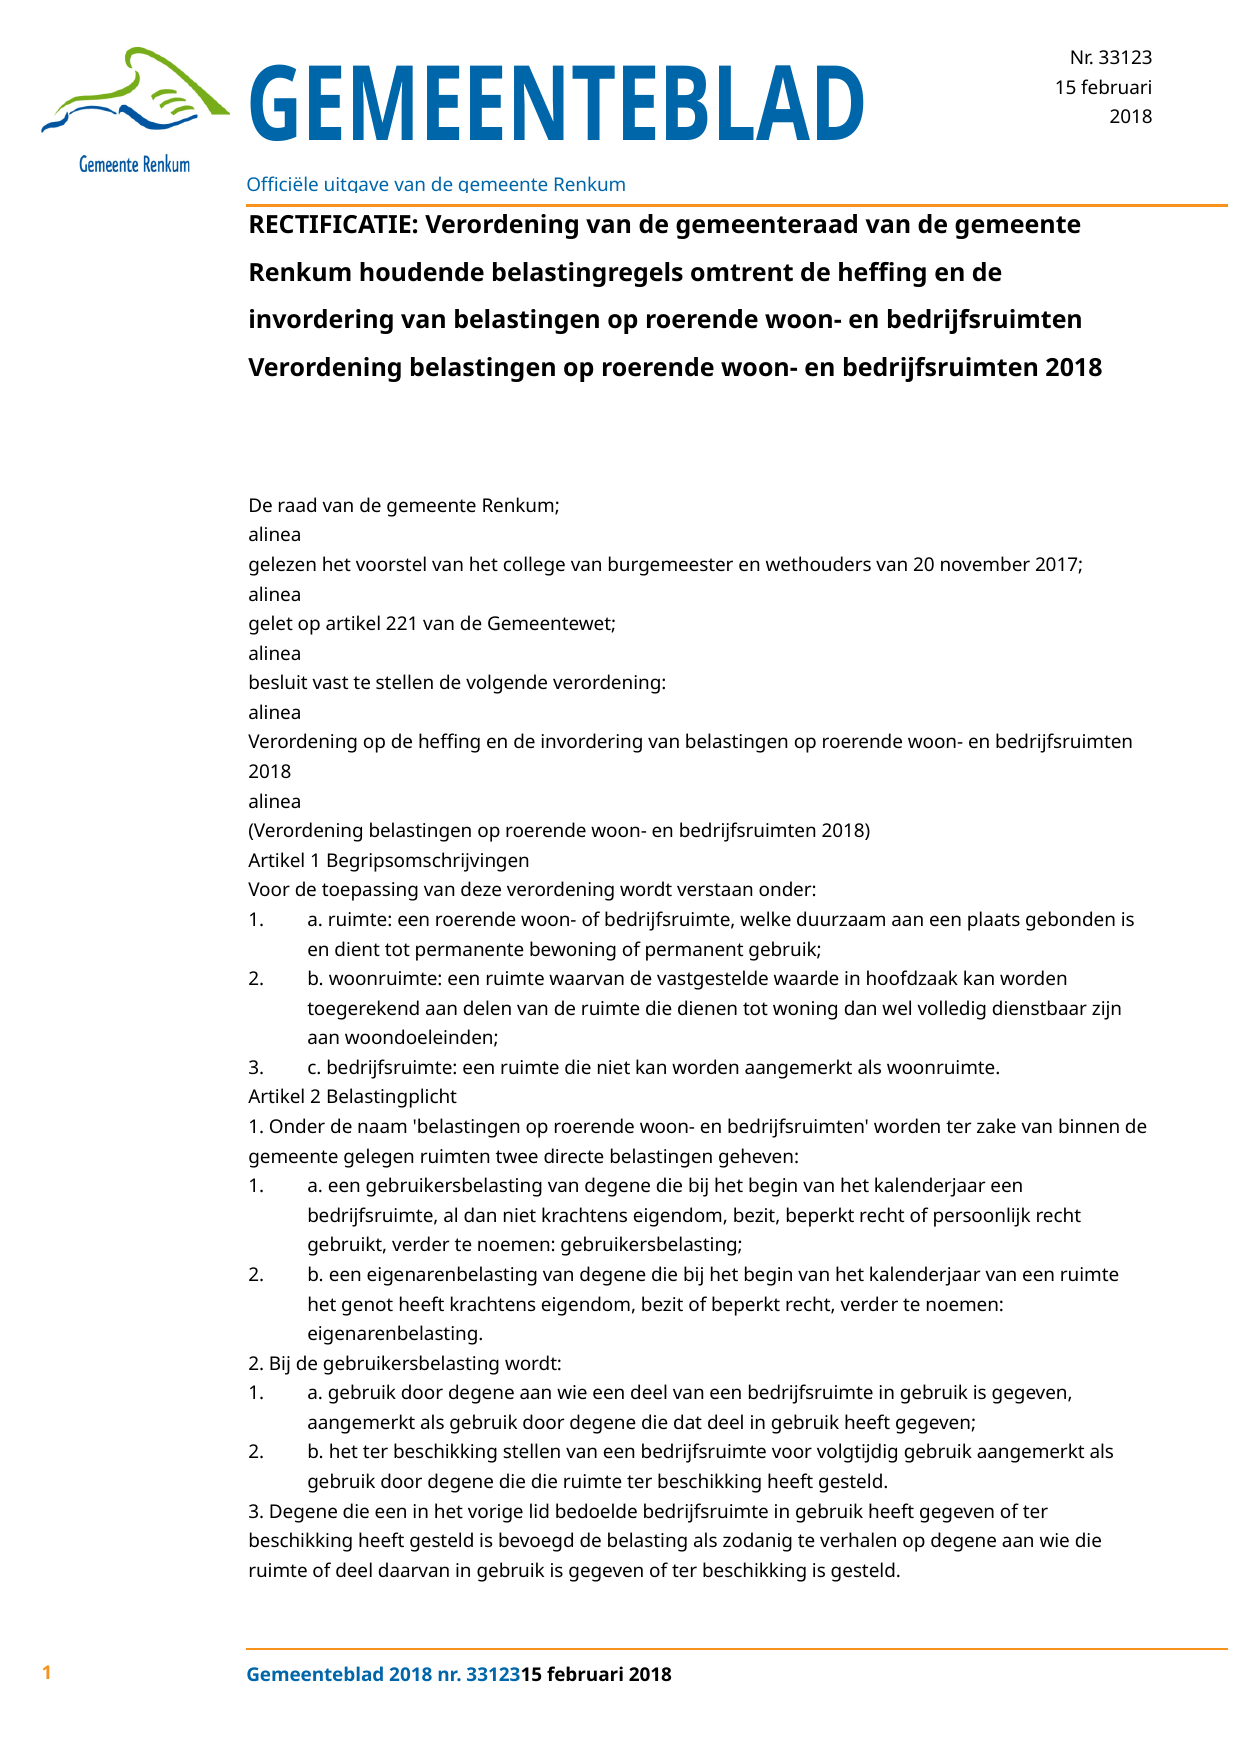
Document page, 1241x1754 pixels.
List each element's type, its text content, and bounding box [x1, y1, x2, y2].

text alinea­ [248, 788, 1152, 813]
text alinea­ [248, 640, 1152, 666]
text 2. Bij de gebruikersbelasting wordt: [248, 1350, 1152, 1376]
text gelezen het voorstel van het college van burgemeester en wethouders van 20 november 2017; [248, 551, 1152, 577]
list c. bedrijfsruimte: een ruimte die niet kan worden aangemerkt als woonruimte. [248, 1054, 1152, 1080]
text Artikel 2 Belastingplicht [248, 1084, 1152, 1109]
text De raad van de gemeente Renkum; [248, 492, 1152, 518]
list a. een gebruikersbelasting van degene die bij het begin van het kalenderjaar een bedrijfsruimte, al dan niet krachtens eigendom, bezit, beperkt recht of persoonlijk recht gebruikt, verder te noemen: gebruikersbelasting; [248, 1172, 1152, 1257]
text RECTIFICATIE: Verordening van de gemeenteraad van de gemeente Renkum houdende belastingregels omtrent de heffing en de invordering van belastingen op roerende woon- en bedrijfsruimten Verordening belastingen op roerende woon- en bedrijfsruimten 2018 [248, 207, 1152, 384]
text gelet op artikel 221 van de Gemeentewet; [248, 610, 1152, 636]
text (Verordening belastingen op roerende woon- en bedrijfsruimten 2018) [248, 817, 1152, 843]
text alinea­ [248, 581, 1152, 606]
list a. ruimte: een roerende woon- of bedrijfsruimte, welke duurzaam aan een plaats gebonden is en dient tot permanente bewoning of permanent gebruik; [248, 906, 1152, 961]
text Voor de toepassing van deze verordening wordt verstaan onder: [248, 877, 1152, 902]
text Verordening op de heffing en de invordering van belastingen op roerende woon- en bedrijfsruimten 2018 [248, 729, 1152, 784]
list b. woonruimte: een ruimte waarvan de vastgestelde waarde in hoofdzaak kan worden toegerekend aan delen van de ruimte die dienen tot woning dan wel volledig dienstbaar zijn aan woondoeleinden; [248, 965, 1152, 1050]
text alinea­ [248, 699, 1152, 725]
list a. gebruik door degene aan wie een deel van een bedrijfsruimte in gebruik is gegeven, aangemerkt als gebruik door degene die dat deel in gebruik heeft gegeven; [248, 1379, 1152, 1435]
picture [41, 47, 231, 172]
text besluit vast te stellen de volgende verordening: [248, 669, 1152, 695]
text 1. Onder de naam 'belastingen op roerende woon- en bedrijfsruimten' worden ter zake van binnen de gemeente gelegen ruimten twee directe belastingen geheven: [248, 1113, 1152, 1168]
text alinea­ [248, 522, 1152, 547]
text 3. Degene die een in het vorige lid bedoelde bedrijfsruimte in gebruik heeft gegeven of ter beschikking heeft gesteld is bevoegd de belasting als zodanig te verhalen op degene aan wie die ruimte of deel daarvan in gebruik is gegeven of ter beschikking is gesteld. [248, 1498, 1152, 1583]
list b. een eigenarenbelasting van degene die bij het begin van het kalenderjaar van een ruimte het genot heeft krachtens eigendom, bezit of beperkt recht, verder te noemen: eigenarenbelasting. [248, 1261, 1152, 1346]
text Artikel 1 Begripsomschrijvingen [248, 847, 1152, 873]
list b. het ter beschikking stellen van een bedrijfsruimte voor volgtijdig gebruik aangemerkt als gebruik door degene die die ruimte ter beschikking heeft gesteld. [248, 1439, 1152, 1494]
